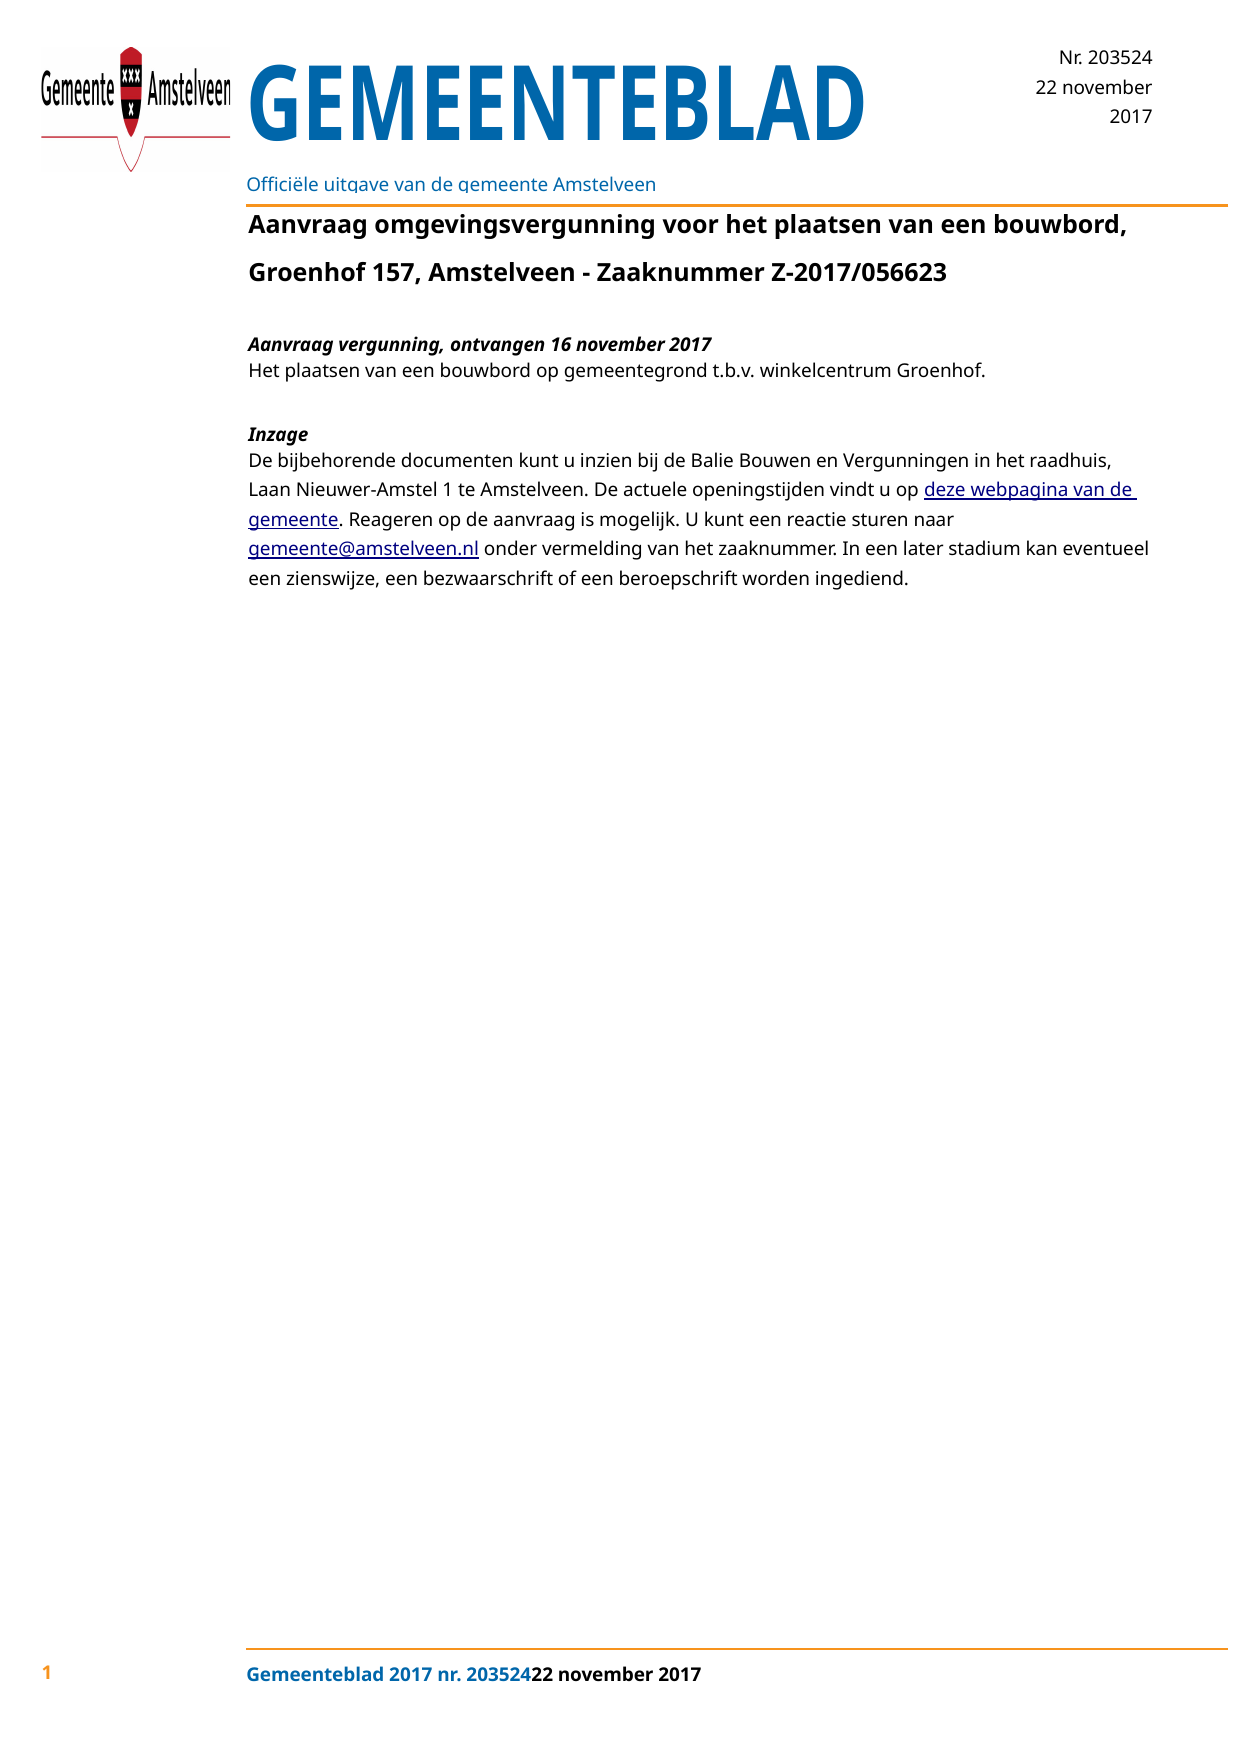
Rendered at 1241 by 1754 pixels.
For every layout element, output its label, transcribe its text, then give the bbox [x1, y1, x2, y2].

text Aanvraag vergunning, ontvangen 16 november 2017 [248, 331, 1152, 357]
text Inzage [248, 421, 1152, 447]
text Het plaatsen van een bouwbord op gemeentegrond t.b.v. winkelcentrum Groenhof. [248, 357, 1152, 383]
text De bijbehorende documenten kunt u inzien bij de Balie Bouwen en Vergunningen in het raadhuis, Laan Nieuwer-Amstel 1 te Amstelveen. De actuele openingstijden vindt u op deze webpagina van de gemeente. Reageren op de aanvraag is mogelijk. U kunt een reactie sturen naar gemeente@amstelveen.nl onder vermelding van het zaaknummer. In een later stadium kan eventueel een zienswijze, een bezwaarschrift of een beroepschrift worden ingediend. [248, 447, 1152, 591]
picture [41, 47, 231, 172]
text Aanvraag omgevingsvergunning voor het plaatsen van een bouwbord, Groenhof 157, Amstelveen - Zaaknummer Z-2017/056623 [248, 207, 1152, 288]
